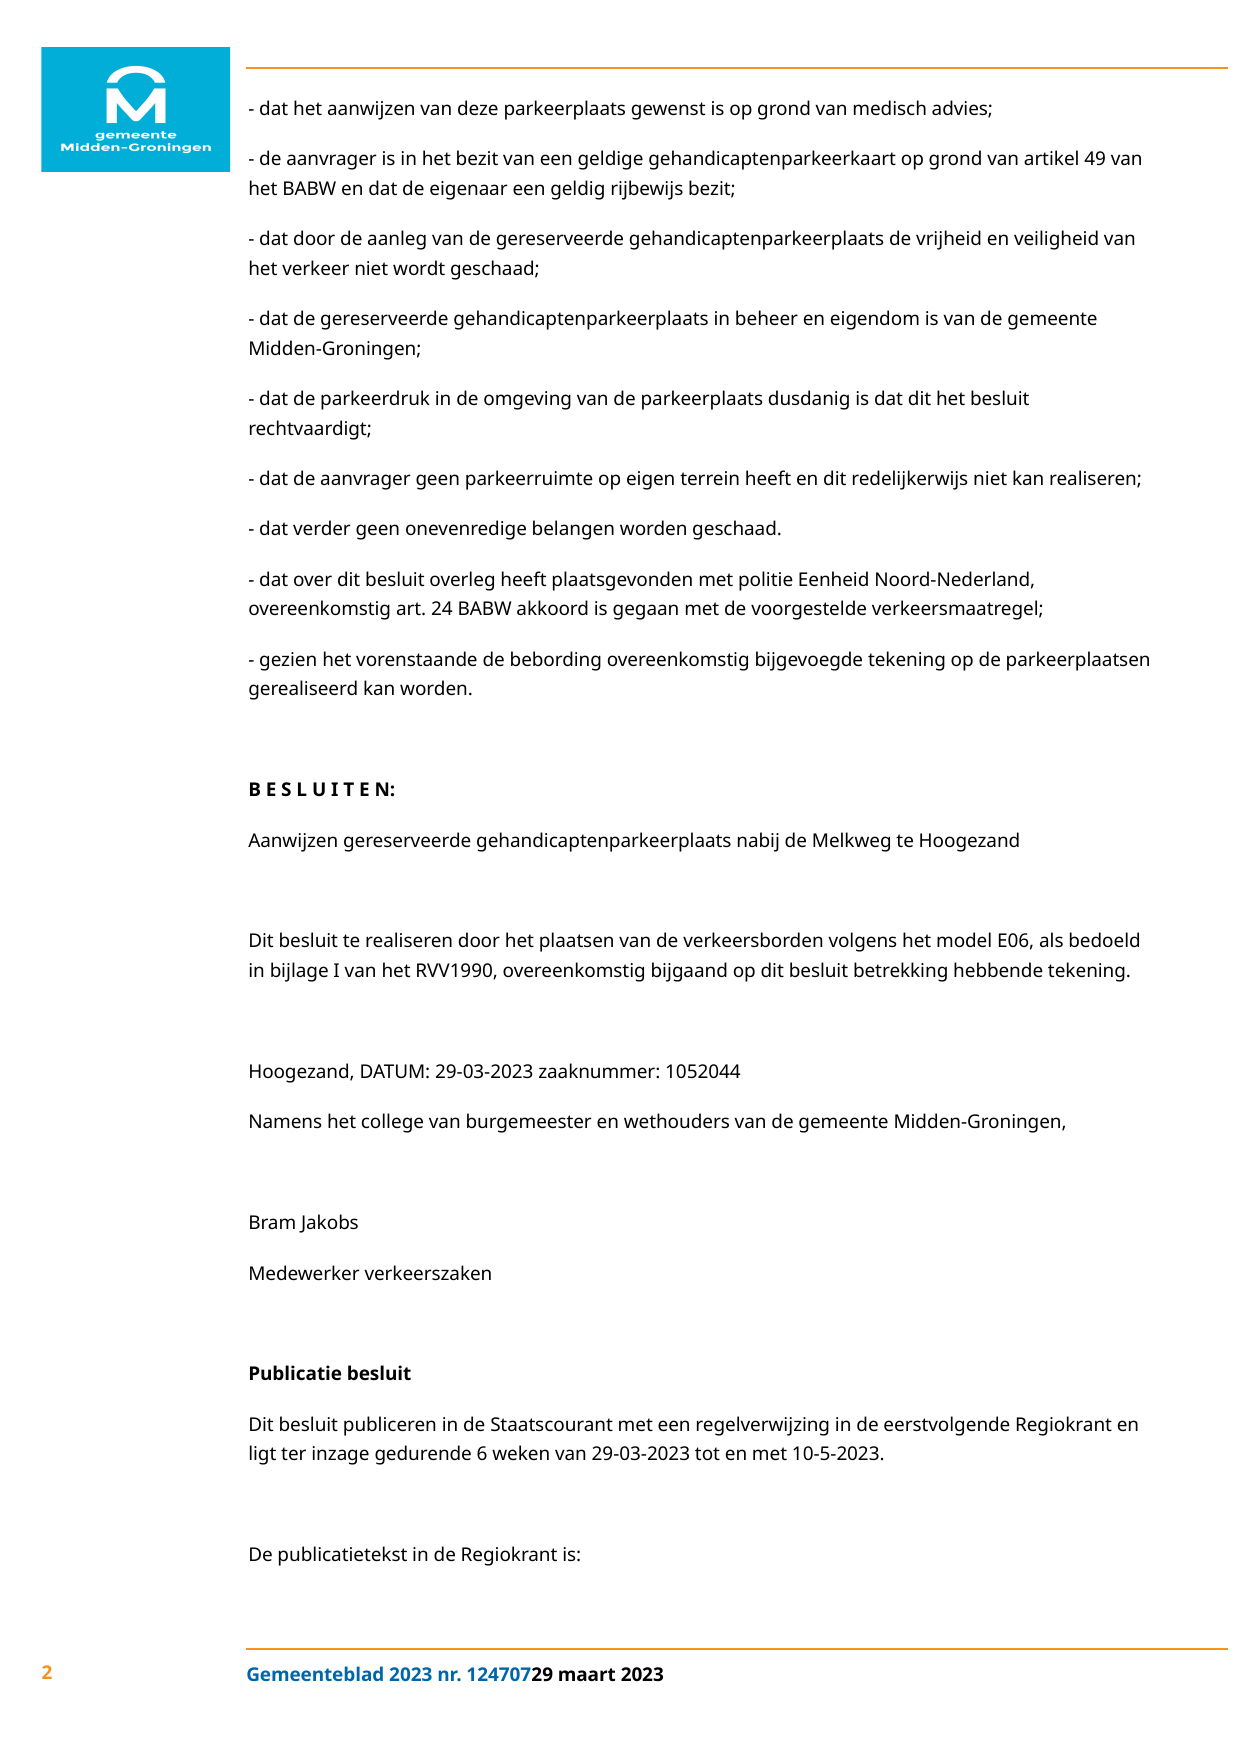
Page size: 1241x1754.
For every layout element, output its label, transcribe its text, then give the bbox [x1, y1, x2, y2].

text Dit besluit publiceren in de Staatscourant met een regelverwijzing in de eerstvolgende Regiokrant en ligt ter inzage gedurende 6 weken van 29-03-2023 tot en met 10-5-2023. [248, 1411, 1152, 1466]
text - de aanvrager is in het bezit van een geldige gehandicaptenparkeerkaart op grond van artikel 49 van het BABW en dat de eigenaar een geldig rijbewijs bezit; [248, 145, 1152, 201]
picture [108, 66, 164, 82]
text De publicatietekst in de Regiokrant is: [248, 1541, 1152, 1567]
text - gezien het vorenstaande de bebording overeenkomstig bijgevoegde tekening op de parkeerplaatsen gerealiseerd kan worden. [248, 646, 1152, 701]
text Namens het college van burgemeester en wethouders van de gemeente Midden-Groningen, [248, 1108, 1152, 1134]
text - dat over dit besluit overleg heeft plaatsgevonden met politie Eenheid Noord-Nederland, overeenkomstig art. 24 BABW akkoord is gegaan met de voorgestelde verkeersmaatregel; [248, 566, 1152, 621]
text B E S L U I T E N: [248, 776, 1152, 802]
text - dat de aanvrager geen parkeerruimte op eigen terrein heeft en dit redelijkerwijs niet kan realiseren; [248, 465, 1152, 491]
picture [107, 89, 165, 122]
text Aanwijzen gereserveerde gehandicaptenparkeerplaats nabij de Melkweg te Hoogezand [248, 827, 1152, 853]
text - dat de parkeerdruk in de omgeving van de parkeerplaats dusdanig is dat dit het besluit rechtvaardigt; [248, 385, 1152, 441]
text Bram Jakobs [248, 1209, 1152, 1235]
text Hoogezand, DATUM: 29-03-2023 zaaknummer: 1052044 [248, 1058, 1152, 1084]
text - dat verder geen onevenredige belangen worden geschaad. [248, 516, 1152, 541]
text - dat het aanwijzen van deze parkeerplaats gewenst is op grond van medisch advies; [248, 95, 1152, 121]
text Publicatie besluit [248, 1361, 1152, 1386]
text - dat door de aanleg van de gereserveerde gehandicaptenparkeerplaats de vrijheid en veiligheid van het verkeer niet wordt geschaad; [248, 225, 1152, 281]
picture [184, 146, 190, 153]
text - dat de gereserveerde gehandicaptenparkeerplaats in beheer en eigendom is van de gemeente Midden-Groningen; [248, 305, 1152, 361]
text Dit besluit te realiseren door het plaatsen van de verkeersborden volgens het model E06, als bedoeld in bijlage I van het RVV1990, overeenkomstig bijgaand op dit besluit betrekking hebbende tekening. [248, 928, 1152, 983]
text Medewerker verkeerszaken [248, 1260, 1152, 1286]
